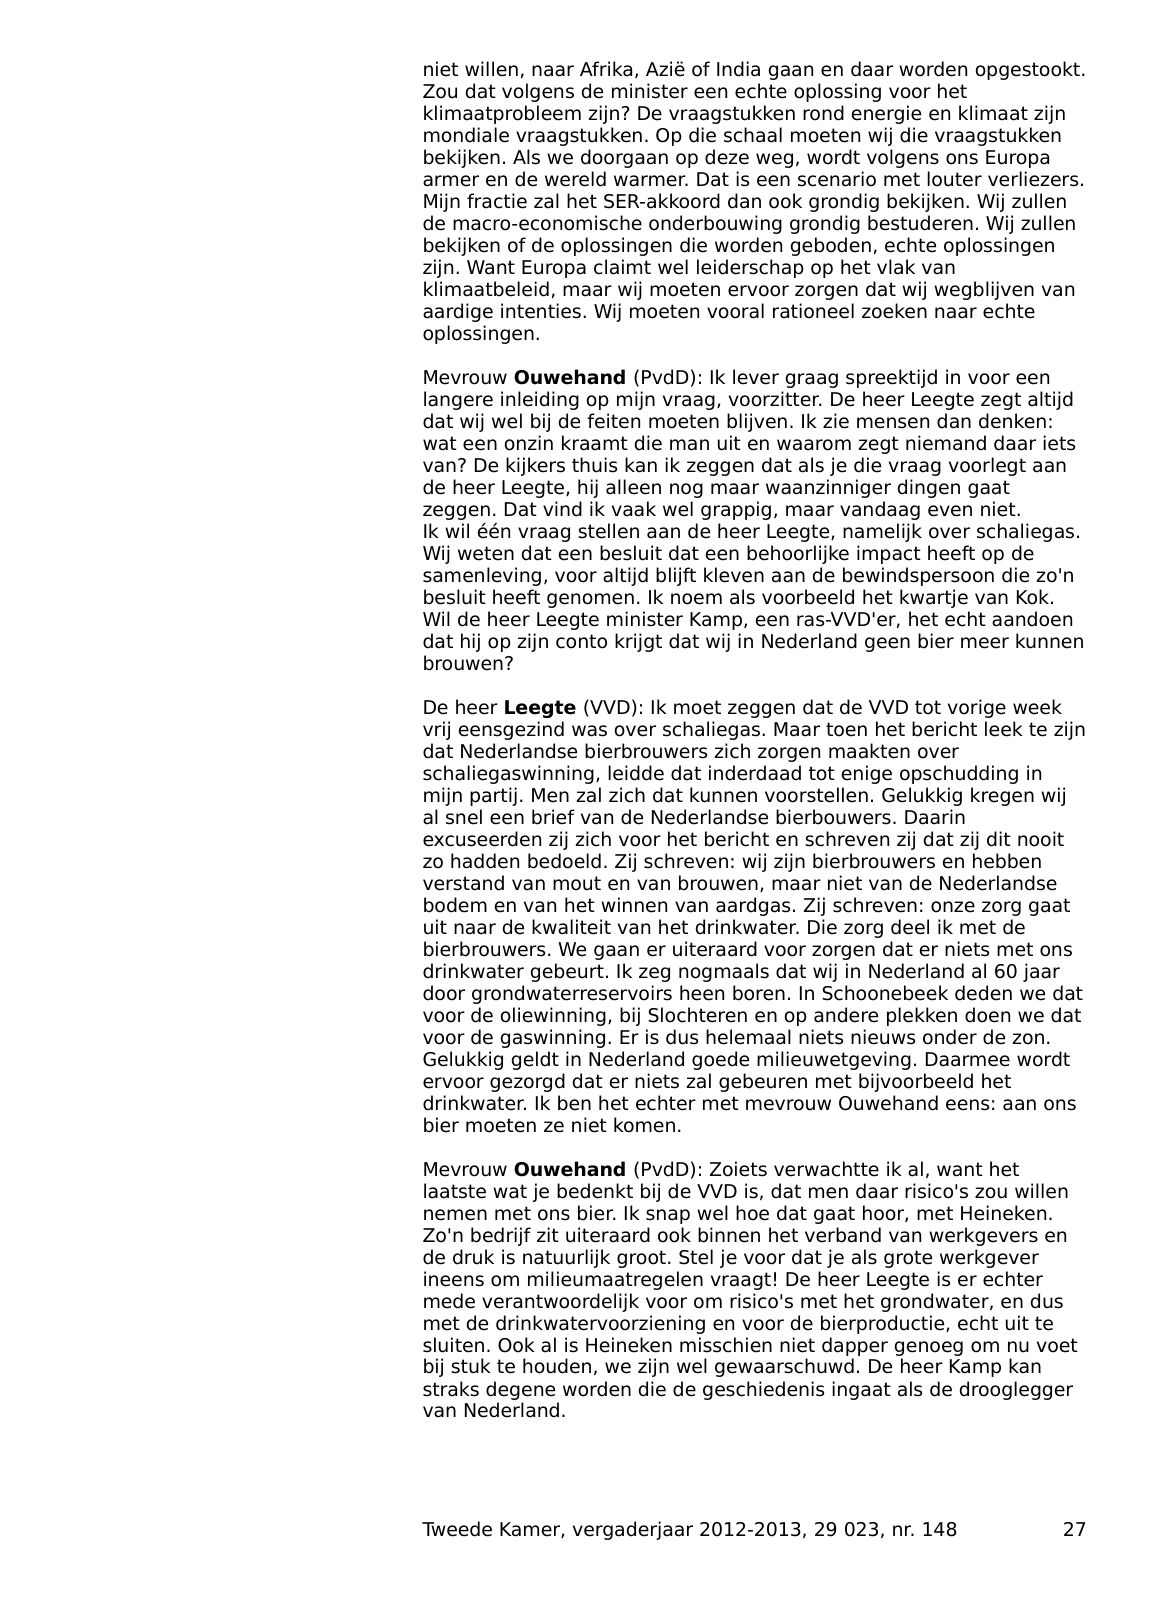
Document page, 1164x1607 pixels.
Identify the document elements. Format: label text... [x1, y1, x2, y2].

text Mevrouw Ouwehand (PvdD): Zoiets verwachtte ik al, want het laatste wat je bedenkt bij de VVD is, dat men daar risico's zou willen nemen met ons bier. Ik snap wel hoe dat gaat hoor, met Heineken. Zo'n bedrijf zit uiteraard ook binnen het verband van werkgevers en de druk is natuurlijk groot. Stel je voor dat je als grote werkgever ineens om milieumaatregelen vraagt! De heer Leegte is er echter mede verantwoordelijk voor om risico's met het grondwater, en dus met de drinkwatervoorziening en voor de bierproductie, echt uit te sluiten. Ook al is Heineken misschien niet dapper genoeg om nu voet bij stuk te houden, we zijn wel gewaarschuwd. De heer Kamp kan straks degene worden die de geschiedenis ingaat als de drooglegger van Nederland. [422, 1159, 1087, 1422]
text Mevrouw Ouwehand (PvdD): Ik lever graag spreektijd in voor een langere inleiding op mijn vraag, voorzitter. De heer Leegte zegt altijd dat wij wel bij de feiten moeten blijven. Ik zie mensen dan denken: wat een onzin kraamt die man uit en waarom zegt niemand daar iets van? De kijkers thuis kan ik zeggen dat als je die vraag voorlegt aan de heer Leegte, hij alleen nog maar waanzinniger dingen gaat zeggen. Dat vind ik vaak wel grappig, maar vandaag even niet. [422, 367, 1087, 521]
text niet willen, naar Afrika, Azië of India gaan en daar worden opgestookt. Zou dat volgens de minister een echte oplossing voor het klimaatprobleem zijn? De vraagstukken rond energie en klimaat zijn mondiale vraagstukken. Op die schaal moeten wij die vraagstukken bekijken. Als we doorgaan op deze weg, wordt volgens ons Europa armer en de wereld warmer. Dat is een scenario met louter verliezers. Mijn fractie zal het SER-akkoord dan ook grondig bekijken. Wij zullen de macro-economische onderbouwing grondig bestuderen. Wij zullen bekijken of de oplossingen die worden geboden, echte oplossingen zijn. Want Europa claimt wel leiderschap op het vlak van klimaatbeleid, maar wij moeten ervoor zorgen dat wij wegblijven van aardige intenties. Wij moeten vooral rationeel zoeken naar echte oplossingen. [422, 59, 1087, 345]
text De heer Leegte (VVD): Ik moet zeggen dat de VVD tot vorige week vrij eensgezind was over schaliegas. Maar toen het bericht leek te zijn dat Nederlandse bierbrouwers zich zorgen maakten over schaliegaswinning, leidde dat inderdaad tot enige opschudding in mijn partij. Men zal zich dat kunnen voorstellen. Gelukkig kregen wij al snel een brief van de Nederlandse bierbouwers. Daarin excuseerden zij zich voor het bericht en schreven zij dat zij dit nooit zo hadden bedoeld. Zij schreven: wij zijn bierbrouwers en hebben verstand van mout en van brouwen, maar niet van de Nederlandse bodem en van het winnen van aardgas. Zij schreven: onze zorg gaat uit naar de kwaliteit van het drinkwater. Die zorg deel ik met de bierbrouwers. We gaan er uiteraard voor zorgen dat er niets met ons drinkwater gebeurt. Ik zeg nogmaals dat wij in Nederland al 60 jaar door grondwaterreservoirs heen boren. In Schoonebeek deden we dat voor de oliewinning, bij Slochteren en op andere plekken doen we dat voor de gaswinning. Er is dus helemaal niets nieuws onder de zon. Gelukkig geldt in Nederland goede milieuwetgeving. Daarmee wordt ervoor gezorgd dat er niets zal gebeuren met bijvoorbeeld het drinkwater. Ik ben het echter met mevrouw Ouwehand eens: aan ons bier moeten ze niet komen. [422, 697, 1087, 1136]
text Ik wil één vraag stellen aan de heer Leegte, namelijk over schaliegas. Wij weten dat een besluit dat een behoorlijke impact heeft op de samenleving, voor altijd blijft kleven aan de bewindspersoon die zo'n besluit heeft genomen. Ik noem als voorbeeld het kwartje van Kok. Wil de heer Leegte minister Kamp, een ras-VVD'er, het echt aandoen dat hij op zijn conto krijgt dat wij in Nederland geen bier meer kunnen brouwen? [422, 521, 1087, 675]
